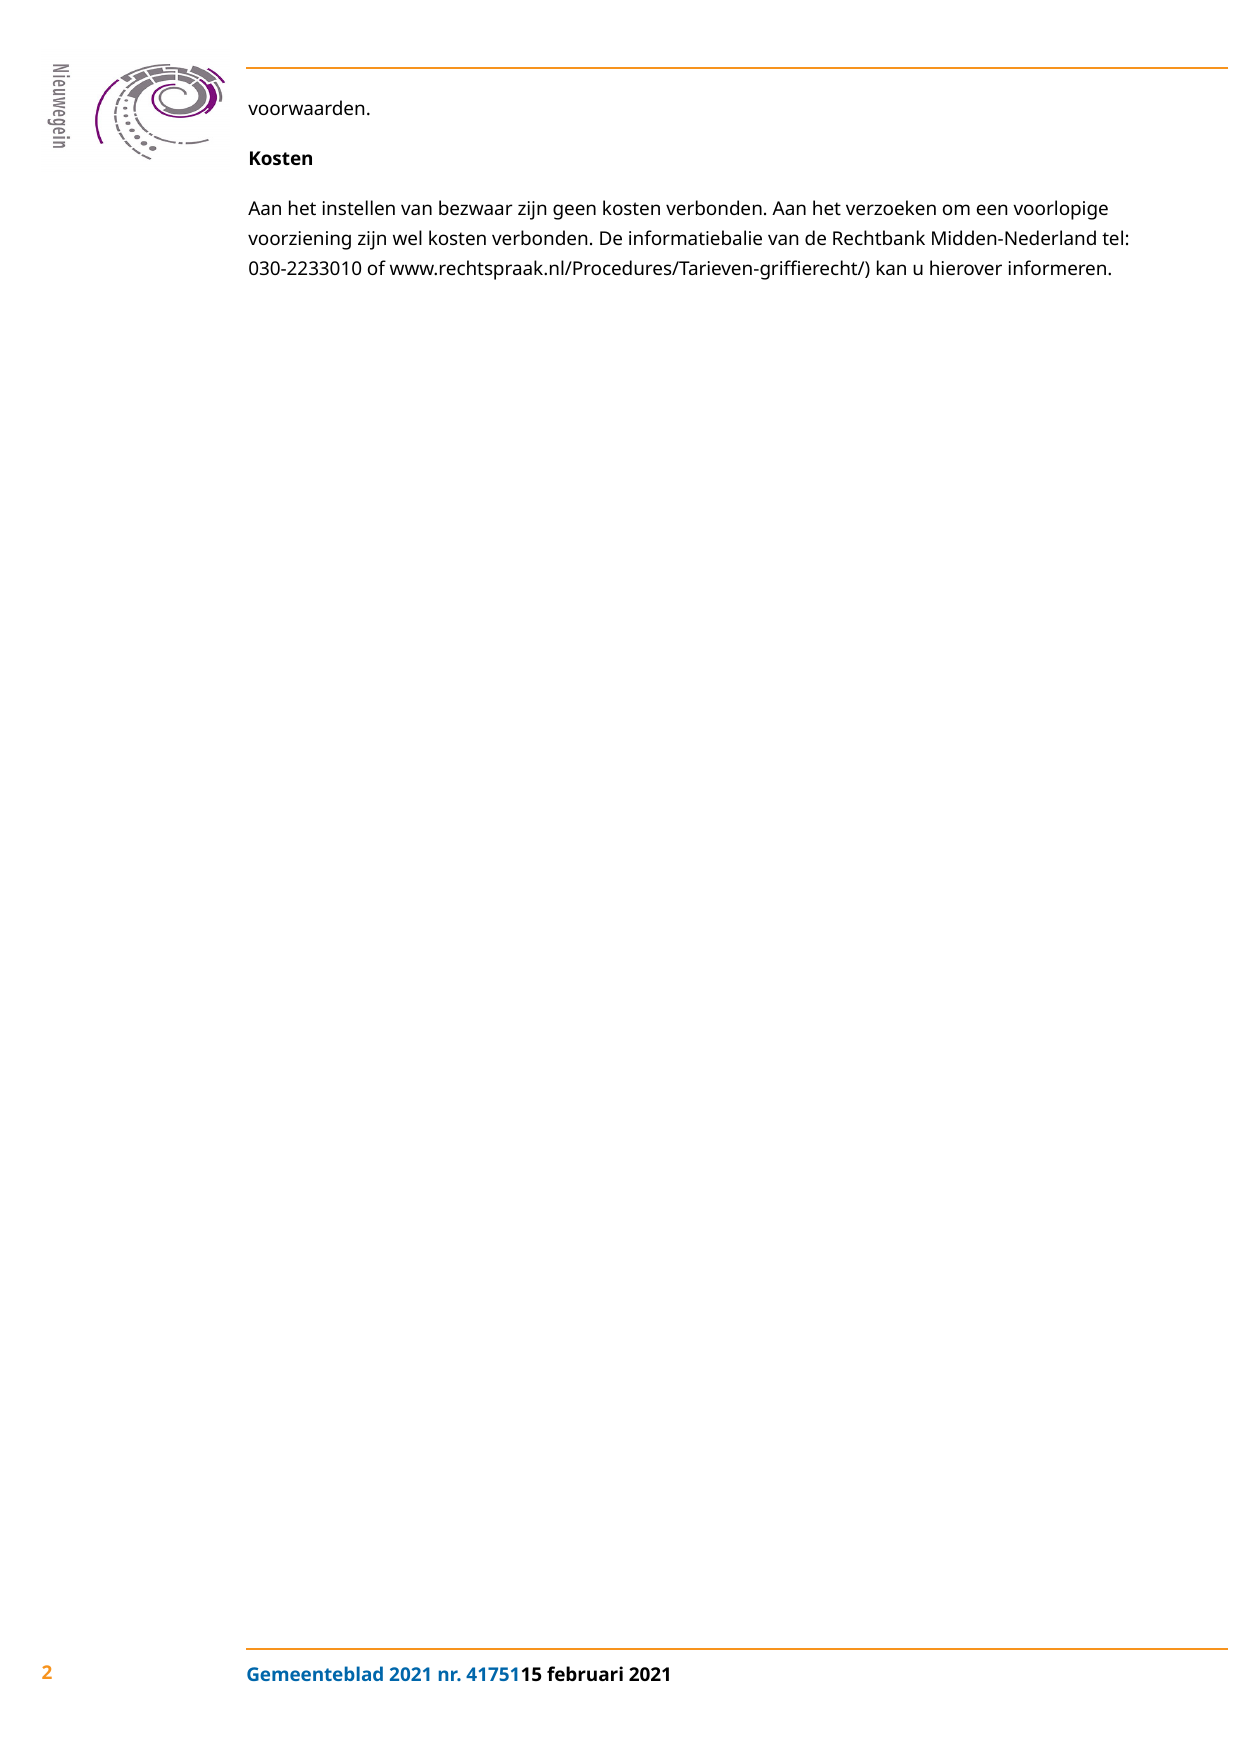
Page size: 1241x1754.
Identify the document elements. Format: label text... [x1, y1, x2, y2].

text voorwaarden. [248, 95, 1152, 121]
text Kosten [248, 145, 1152, 171]
picture [41, 47, 231, 172]
text Aan het instellen van bezwaar zijn geen kosten verbonden. Aan het verzoeken om een voorlopige voorziening zijn wel kosten verbonden. De informatiebalie van de Rechtbank Midden-Nederland tel: 030-2233010 of www.rechtspraak.nl/Procedures/Tarieven-griffierecht/) kan u hierover informeren. [248, 196, 1152, 281]
